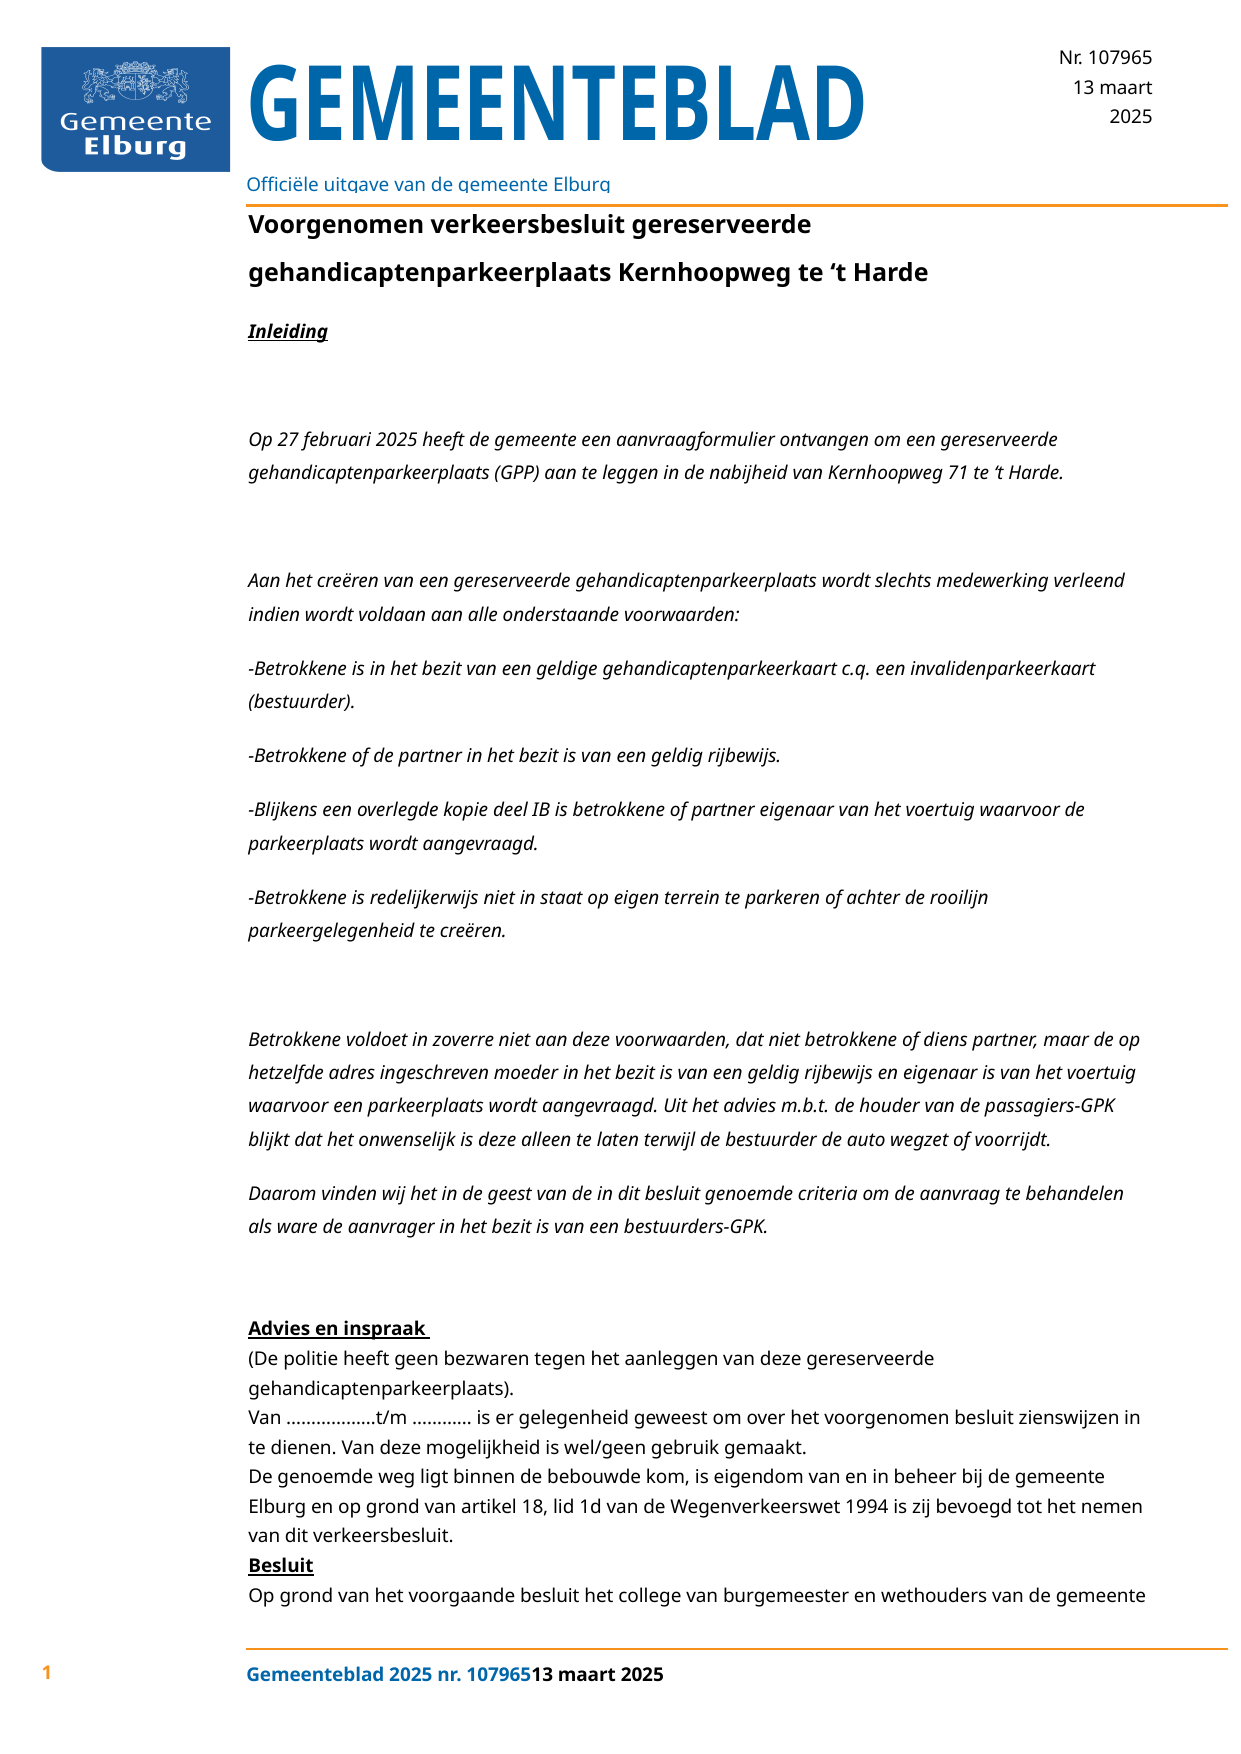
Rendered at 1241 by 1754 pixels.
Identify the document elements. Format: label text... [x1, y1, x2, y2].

text -Betrokkene of de partner in het bezit is van een geldig rijbewijs. [248, 743, 1152, 768]
text (De politie heeft geen bezwaren tegen het aanleggen van deze gereserveerde gehandicaptenparkeerplaats). [248, 1345, 1152, 1401]
text Op grond van het voorgaande besluit het college van burgemeester en wethouders van de gemeente [248, 1582, 1152, 1608]
text Van ………………t/m ………… is er gelegenheid geweest om over het voorgenomen besluit zienswijzen in te dienen. Van deze mogelijkheid is wel/geen gebruik gemaakt. [248, 1404, 1152, 1460]
text Aan het creëren van een gereserveerde gehandicaptenparkeerplaats wordt slechts medewerking verleend indien wordt voldaan aan alle onderstaande voorwaarden: [248, 568, 1152, 627]
text -Blijkens een overlegde kopie deel IB is betrokkene of partner eigenaar van het voertuig waarvoor de parkeerplaats wordt aangevraagd. [248, 797, 1152, 856]
picture [41, 47, 231, 172]
text Advies en inspraak [248, 1316, 1152, 1341]
text Betrokkene voldoet in zoverre niet aan deze voorwaarden, dat niet betrokkene of diens partner, maar de op hetzelfde adres ingeschreven moeder in het bezit is van een geldig rijbewijs en eigenaar is van het voertuig waarvoor een parkeerplaats wordt aangevraagd. Uit het advies m.b.t. de houder van de passagiers-GPK blijkt dat het onwenselijk is deze alleen te laten terwijl de bestuurder de auto wegzet of voorrijdt. [248, 1026, 1152, 1152]
text Voorgenomen verkeersbesluit gereserveerde gehandicaptenparkeerplaats Kernhoopweg te ‘t Harde [248, 207, 1152, 288]
text -Betrokkene is in het bezit van een geldige gehandicaptenparkeerkaart c.q. een invalidenparkeerkaart (bestuurder). [248, 655, 1152, 714]
text Op 27 februari 2025 heeft de gemeente een aanvraagformulier ontvangen om een gereserveerde gehandicaptenparkeerplaats (GPP) aan te leggen in de nabijheid van Kernhoopweg 71 te ‘t Harde. [248, 426, 1152, 485]
text Besluit [248, 1552, 1152, 1578]
text Inleiding [248, 318, 1152, 344]
text Daarom vinden wij het in de geest van de in dit besluit genoemde criteria om de aanvraag te behandelen als ware de aanvrager in het bezit is van een bestuurders-GPK. [248, 1180, 1152, 1239]
text De genoemde weg ligt binnen de bebouwde kom, is eigendom van en in beheer bij de gemeente Elburg en op grond van artikel 18, lid 1d van de Wegenverkeerswet 1994 is zij bevoegd tot het nemen van dit verkeersbesluit. [248, 1463, 1152, 1548]
text -Betrokkene is redelijkerwijs niet in staat op eigen terrein te parkeren of achter de rooilijn parkeergelegenheid te creëren. [248, 884, 1152, 943]
